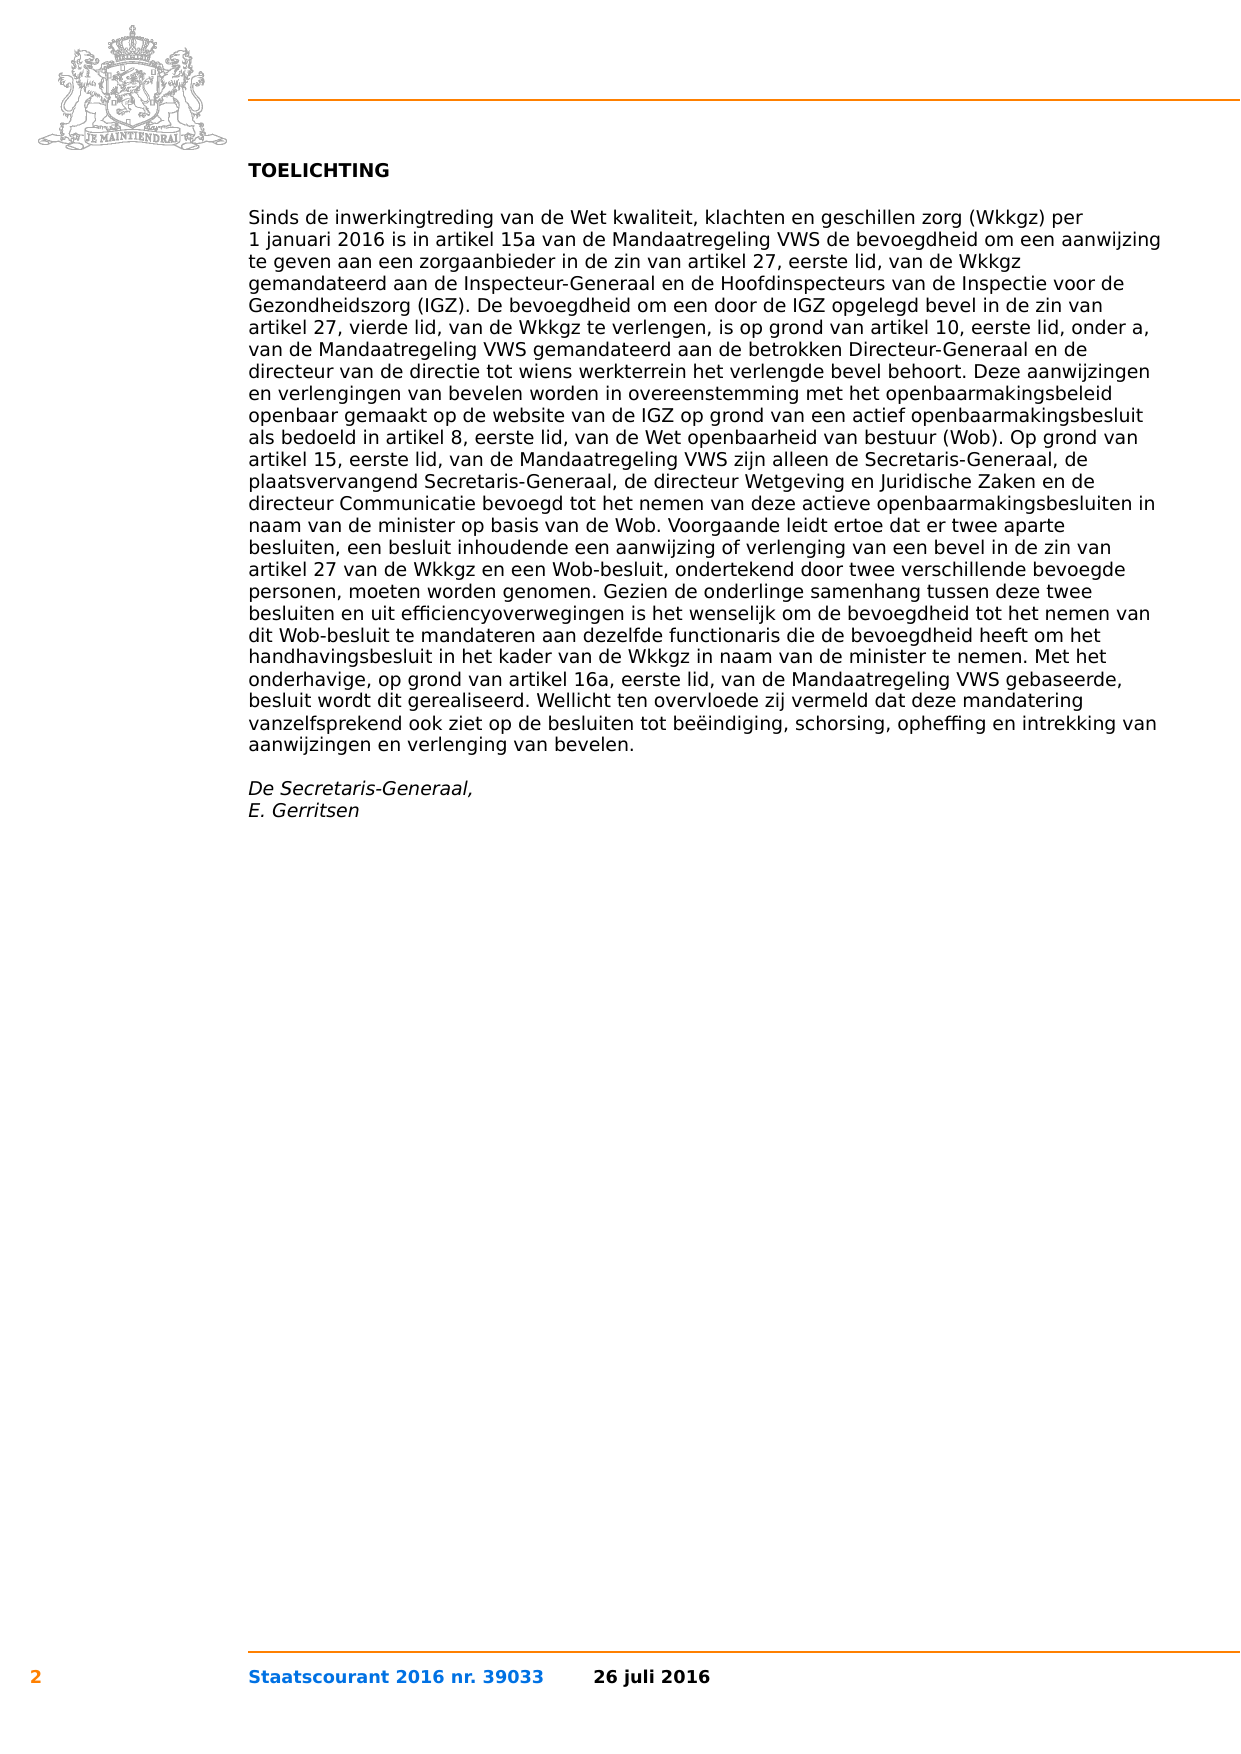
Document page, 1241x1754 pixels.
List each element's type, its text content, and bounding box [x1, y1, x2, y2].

text De Secretaris-Generaal, E. Gerritsen [248, 778, 1163, 822]
text Sinds de inwerkingtreding van de Wet kwaliteit, klachten en geschillen zorg (Wkkgz) per 1 januari 2016 is in artikel 15a van de Mandaatregeling VWS de bevoegdheid om een aanwijzing te geven aan een zorgaanbieder in de zin van artikel 27, eerste lid, van de Wkkgz gemandateerd aan de Inspecteur-Generaal en de Hoofdinspecteurs van de Inspectie voor de Gezondheidszorg (IGZ). De bevoegdheid om een door de IGZ opgelegd bevel in de zin van artikel 27, vierde lid, van de Wkkgz te verlengen, is op grond van artikel 10, eerste lid, onder a, van de Mandaatregeling VWS gemandateerd aan de betrokken Directeur-Generaal en de directeur van de directie tot wiens werkterrein het verlengde bevel behoort. Deze aanwijzingen en verlengingen van bevelen worden in overeenstemming met het openbaarmakingsbeleid openbaar gemaakt op de website van de IGZ op grond van een actief openbaarmakingsbesluit als bedoeld in artikel 8, eerste lid, van de Wet openbaarheid van bestuur (Wob). Op grond van artikel 15, eerste lid, van de Mandaatregeling VWS zijn alleen de Secretaris-Generaal, de plaatsvervangend Secretaris-Generaal, de directeur Wetgeving en Juridische Zaken en de directeur Communicatie bevoegd tot het nemen van deze actieve openbaarmakingsbesluiten in naam van de minister op basis van de Wob. Voorgaande leidt ertoe dat er twee aparte besluiten, een besluit inhoudende een aanwijzing of verlenging van een bevel in de zin van artikel 27 van de Wkkgz en een Wob-besluit, ondertekend door twee verschillende bevoegde personen, moeten worden genomen. Gezien de onderlinge samenhang tussen deze twee besluiten en uit efficiencyoverwegingen is het wenselijk om de bevoegdheid tot het nemen van dit Wob-besluit te mandateren aan dezelfde functionaris die de bevoegdheid heeft om het handhavingsbesluit in het kader van de Wkkgz in naam van de minister te nemen. Met het onderhavige, op grond van artikel 16a, eerste lid, van de Mandaatregeling VWS gebaseerde, besluit wordt dit gerealiseerd. Wellicht ten overvloede zij vermeld dat deze mandatering vanzelfsprekend ook ziet op de besluiten tot beëindiging, schorsing, opheffing en intrekking van aanwijzingen en verlenging van bevelen. [248, 207, 1163, 756]
subtitle TOELICHTING [248, 160, 1163, 182]
picture [38, 25, 227, 150]
